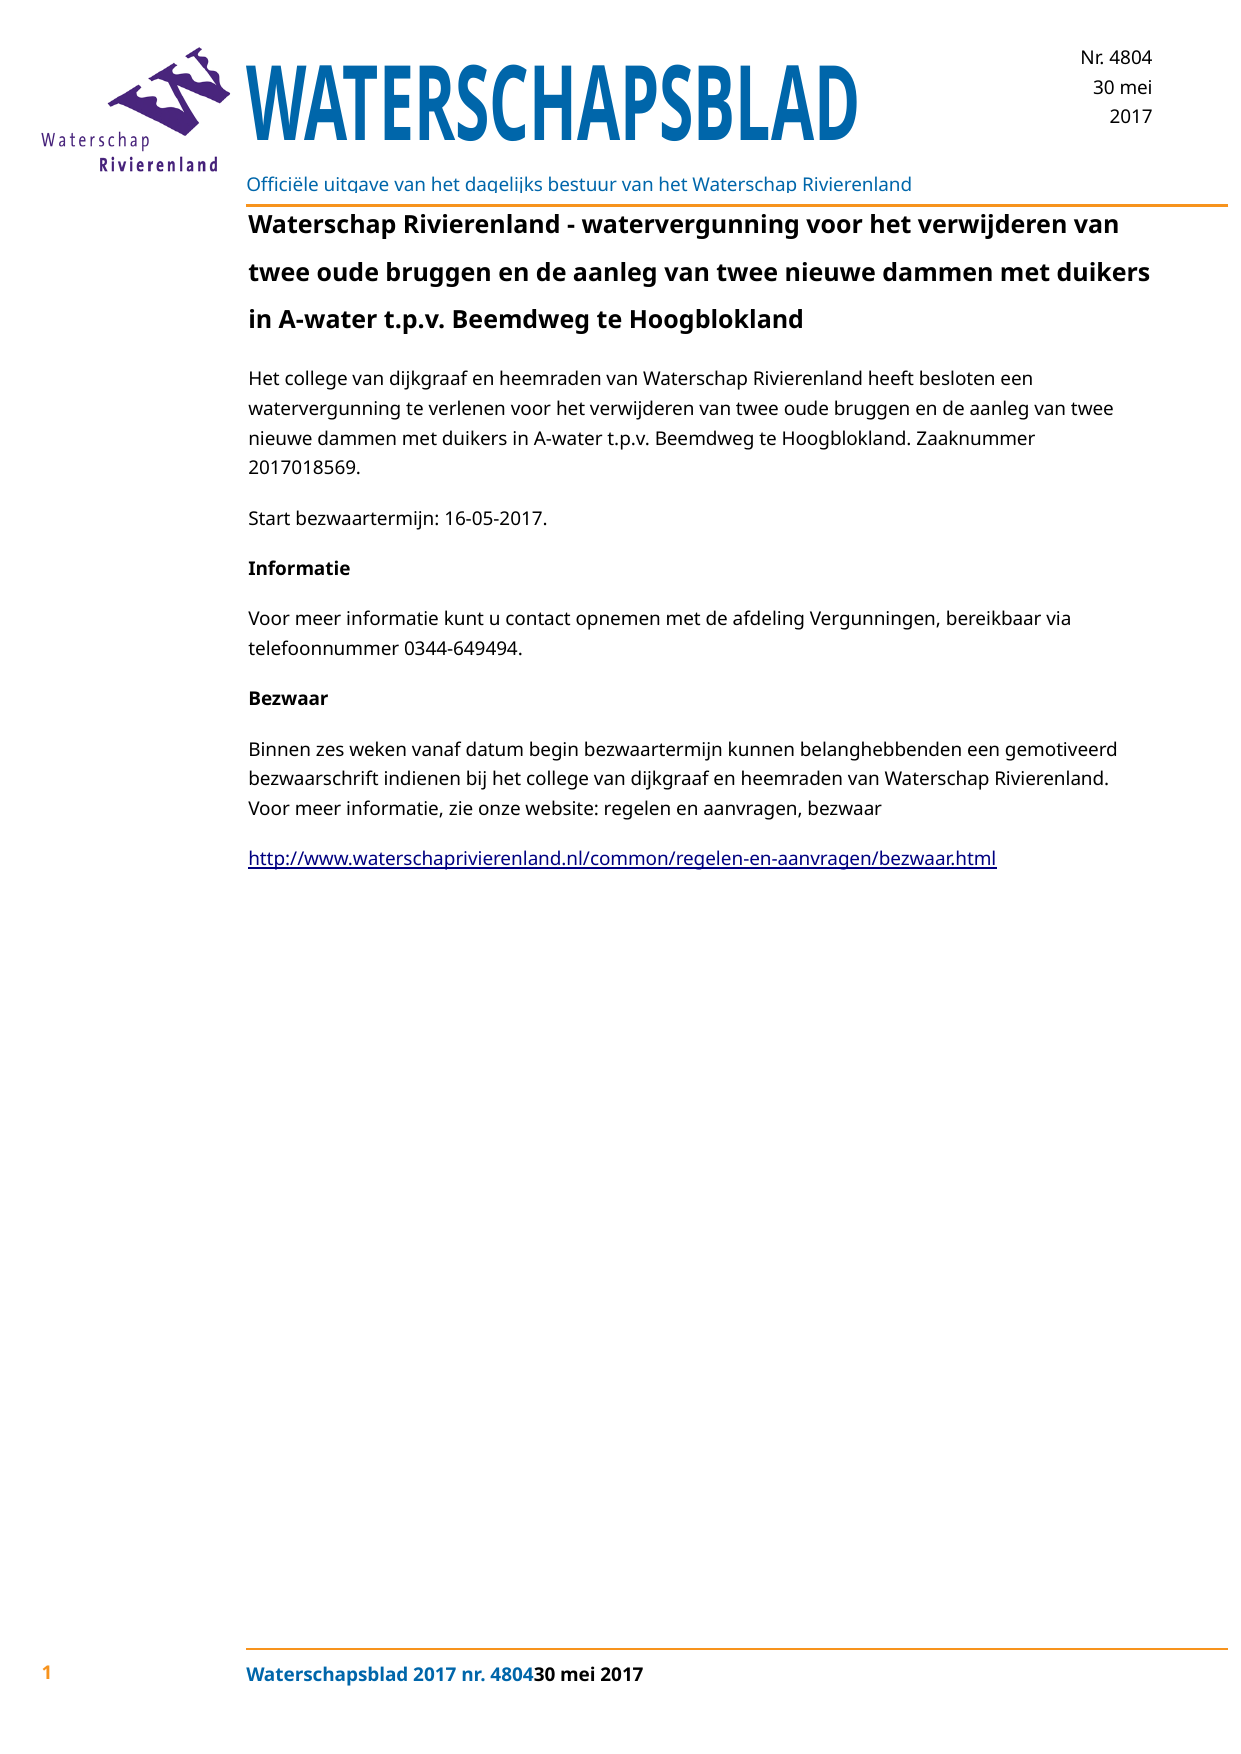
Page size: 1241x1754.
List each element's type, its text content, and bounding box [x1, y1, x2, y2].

text Voor meer informatie kunt u contact opnemen met de afdeling Vergunningen, bereikbaar via telefoonnummer 0344-649494. [248, 606, 1152, 661]
text Waterschap Rivierenland - watervergunning voor het verwijderen van twee oude bruggen en de aanleg van twee nieuwe dammen met duikers in A-water t.p.v. Beemdweg te Hoogblokland [248, 207, 1152, 336]
text Start bezwaartermijn: 16-05-2017. [248, 505, 1152, 530]
picture [41, 47, 231, 172]
text Bezwaar [248, 686, 1152, 711]
text Het college van dijkgraaf en heemraden van Waterschap Rivierenland heeft besloten een watervergunning te verlenen voor het verwijderen van twee oude bruggen en de aanleg van twee nieuwe dammen met duikers in A-water t.p.v. Beemdweg te Hoogblokland. Zaaknummer 2017018569. [248, 366, 1152, 480]
text http://www.waterschaprivierenland.nl/common/regelen-en-aanvragen/bezwaar.html [248, 846, 1152, 871]
text Informatie [248, 555, 1152, 581]
text Binnen zes weken vanaf datum begin bezwaartermijn kunnen belanghebbenden een gemotiveerd bezwaarschrift indienen bij het college van dijkgraaf en heemraden van Waterschap Rivierenland. Voor meer informatie, zie onze website: regelen en aanvragen, bezwaar [248, 736, 1152, 821]
